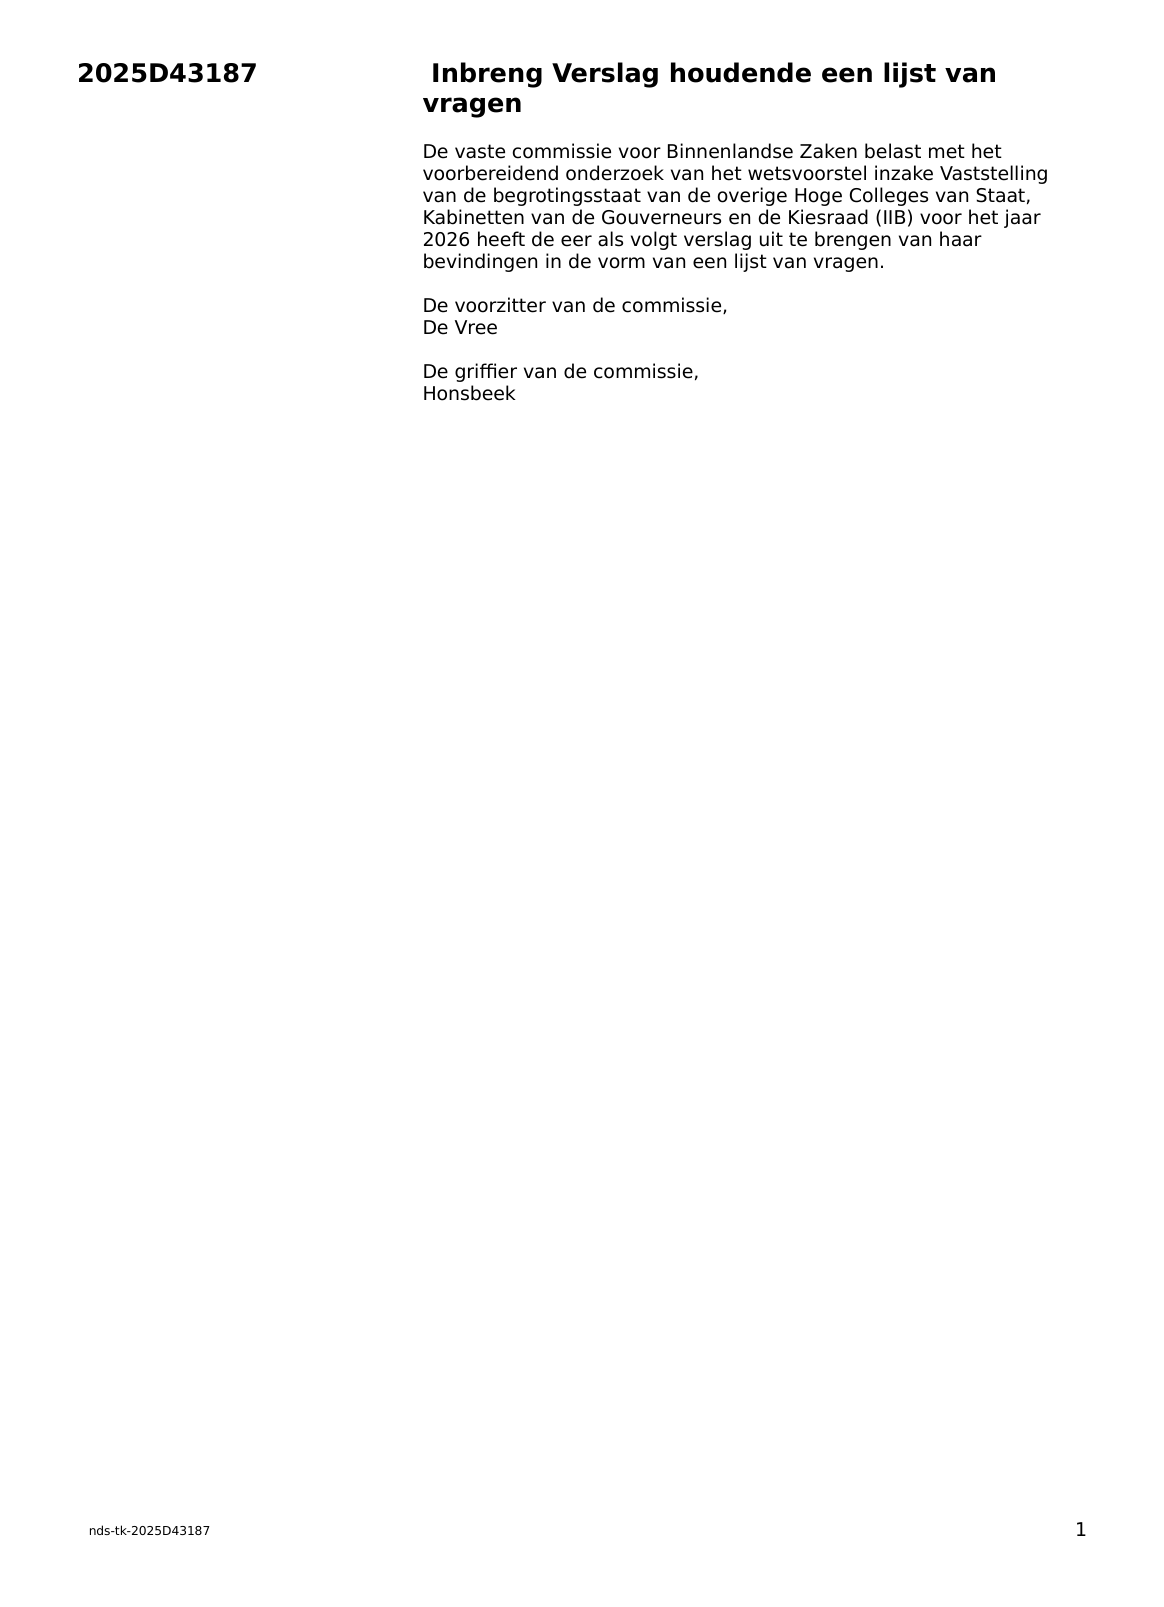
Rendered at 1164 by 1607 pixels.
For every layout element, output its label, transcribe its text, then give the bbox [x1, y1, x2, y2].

text 2025D43187 Inbreng Verslag houdende een lijst van vragen [77, 59, 1087, 118]
text De griffier van de commissie, [422, 361, 1087, 383]
text De Vree [422, 317, 1087, 339]
text Honsbeek [422, 383, 1087, 405]
text nds-tk-2025D43187 [88, 1524, 323, 1538]
text De voorzitter van de commissie, [422, 295, 1087, 317]
text De vaste commissie voor Binnenlandse Zaken belast met het voorbereidend onderzoek van het wetsvoorstel inzake Vaststelling van de begrotingsstaat van de overige Hoge Colleges van Staat, Kabinetten van de Gouverneurs en de Kiesraad (IIB) voor het jaar 2026 heeft de eer als volgt verslag uit te brengen van haar bevindingen in de vorm van een lijst van vragen. [422, 141, 1087, 272]
